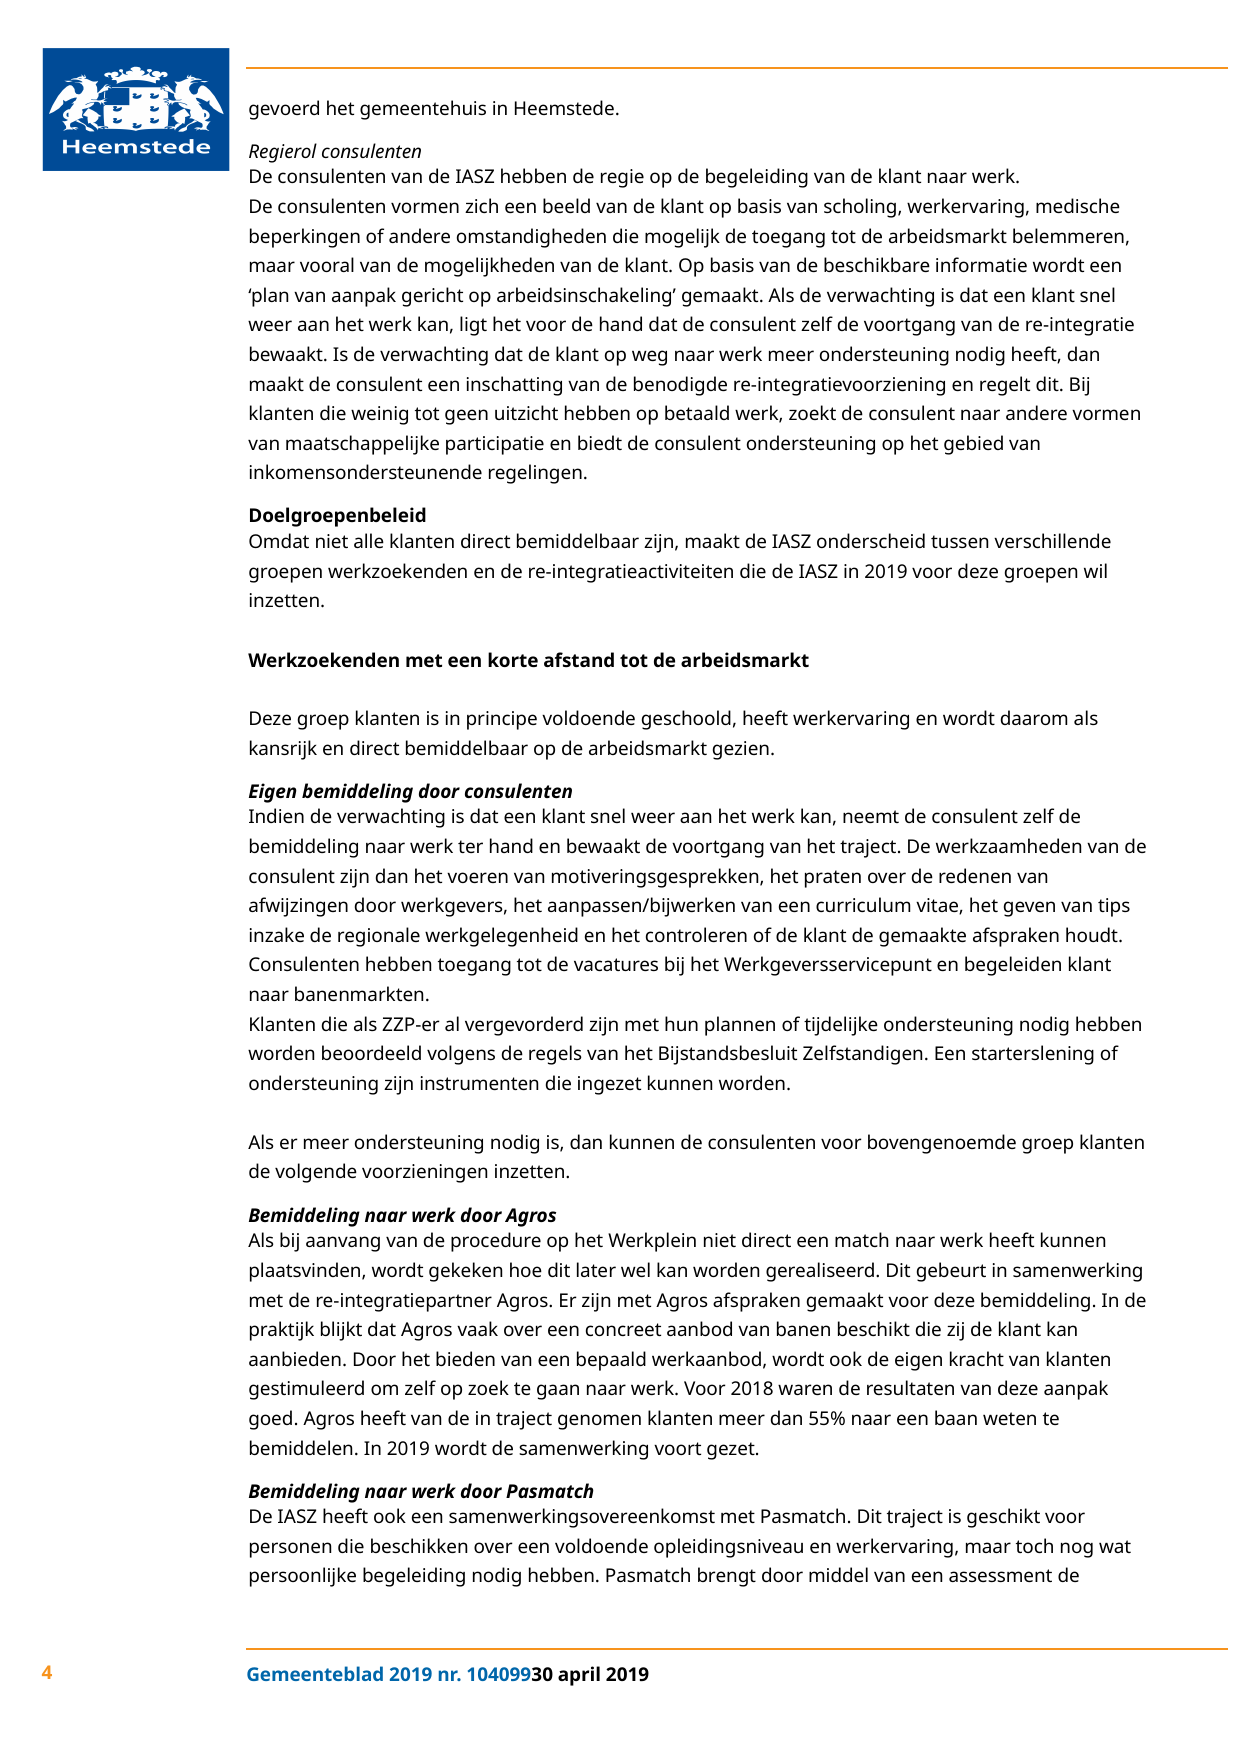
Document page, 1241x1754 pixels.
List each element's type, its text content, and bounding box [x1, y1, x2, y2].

text Als er meer ondersteuning nodig is, dan kunnen de consulenten voor bovengenoemde groep klanten de volgende voorzieningen inzetten. [248, 1129, 1152, 1184]
text Bemiddeling naar werk door Pasmatch [248, 1478, 1152, 1503]
text Doelgroepenbeleid [248, 503, 1152, 528]
text De IASZ heeft ook een samenwerkingsovereenkomst met Pasmatch. Dit traject is geschikt voor personen die beschikken over een voldoende opleidingsniveau en werkervaring, maar toch nog wat persoonlijke begeleiding nodig hebben. Pasmatch brengt door middel van een assessment de [248, 1503, 1152, 1588]
text Klanten die als ZZP-er al vergevorderd zijn met hun plannen of tijdelijke ondersteuning nodig hebben worden beoordeeld volgens de regels van het Bijstandsbesluit Zelfstandigen. Een starterslening of ondersteuning zijn instrumenten die ingezet kunnen worden. [248, 1011, 1152, 1096]
text Deze groep klanten is in principe voldoende geschoold, heeft werkervaring en wordt daarom als kansrijk en direct bemiddelbaar op de arbeidsmarkt gezien. [248, 705, 1152, 761]
text Indien de verwachting is dat een klant snel weer aan het werk kan, neemt de consulent zelf de bemiddeling naar werk ter hand en bewaakt de voortgang van het traject. De werkzaamheden van de consulent zijn dan het voeren van motiveringsgesprekken, het praten over de redenen van afwijzingen door werkgevers, het aanpassen/bijwerken van een curriculum vitae, het geven van tips inzake de regionale werkgelegenheid en het controleren of de klant de gemaakte afspraken houdt. Consulenten hebben toegang tot de vacatures bij het Werkgeversservicepunt en begeleiden klant naar banenmarkten. [248, 804, 1152, 1007]
text Als bij aanvang van de procedure op het Werkplein niet direct een match naar werk heeft kunnen plaatsvinden, wordt gekeken hoe dit later wel kan worden gerealiseerd. Dit gebeurt in samenwerking met de re-integratiepartner Agros. Er zijn met Agros afspraken gemaakt voor deze bemiddeling. In de praktijk blijkt dat Agros vaak over een concreet aanbod van banen beschikt die zij de klant kan aanbieden. Door het bieden van een bepaald werkaanbod, wordt ook de eigen kracht van klanten gestimuleerd om zelf op zoek te gaan naar werk. Voor 2018 waren de resultaten van deze aanpak goed. Agros heeft van de in traject genomen klanten meer dan 55% naar een baan weten te bemiddelen. In 2019 wordt de samenwerking voort gezet. [248, 1228, 1152, 1460]
text Bemiddeling naar werk door Agros [248, 1202, 1152, 1228]
text Omdat niet alle klanten direct bemiddelbaar zijn, maakt de IASZ onderscheid tussen verschillende groepen werkzoekenden en de re-integratieactiviteiten die de IASZ in 2019 voor deze groepen wil inzetten. [248, 528, 1152, 613]
text Eigen bemiddeling door consulenten [248, 778, 1152, 804]
text Regierol consulenten [248, 138, 1152, 164]
picture [41, 47, 231, 172]
text gevoerd het gemeentehuis in Heemstede. [248, 95, 1152, 121]
text De consulenten van de IASZ hebben de regie op de begeleiding van de klant naar werk. [248, 164, 1152, 189]
text De consulenten vormen zich een beeld van de klant op basis van scholing, werkervaring, medische beperkingen of andere omstandigheden die mogelijk de toegang tot de arbeidsmarkt belemmeren, maar vooral van de mogelijkheden van de klant. Op basis van de beschikbare informatie wordt een ‘plan van aanpak gericht op arbeidsinschakeling’ gemaakt. Als de verwachting is dat een klant snel weer aan het werk kan, ligt het voor de hand dat de consulent zelf de voortgang van de re-integratie bewaakt. Is de verwachting dat de klant op weg naar werk meer ondersteuning nodig heeft, dan maakt de consulent een inschatting van de benodigde re-integratievoorziening en regelt dit. Bij klanten die weinig tot geen uitzicht hebben op betaald werk, zoekt de consulent naar andere vormen van maatschappelijke participatie en biedt de consulent ondersteuning op het gebied van inkomensondersteunende regelingen. [248, 193, 1152, 485]
table_header Werkzoekenden met een korte afstand tot de arbeidsmarkt [248, 647, 1152, 672]
